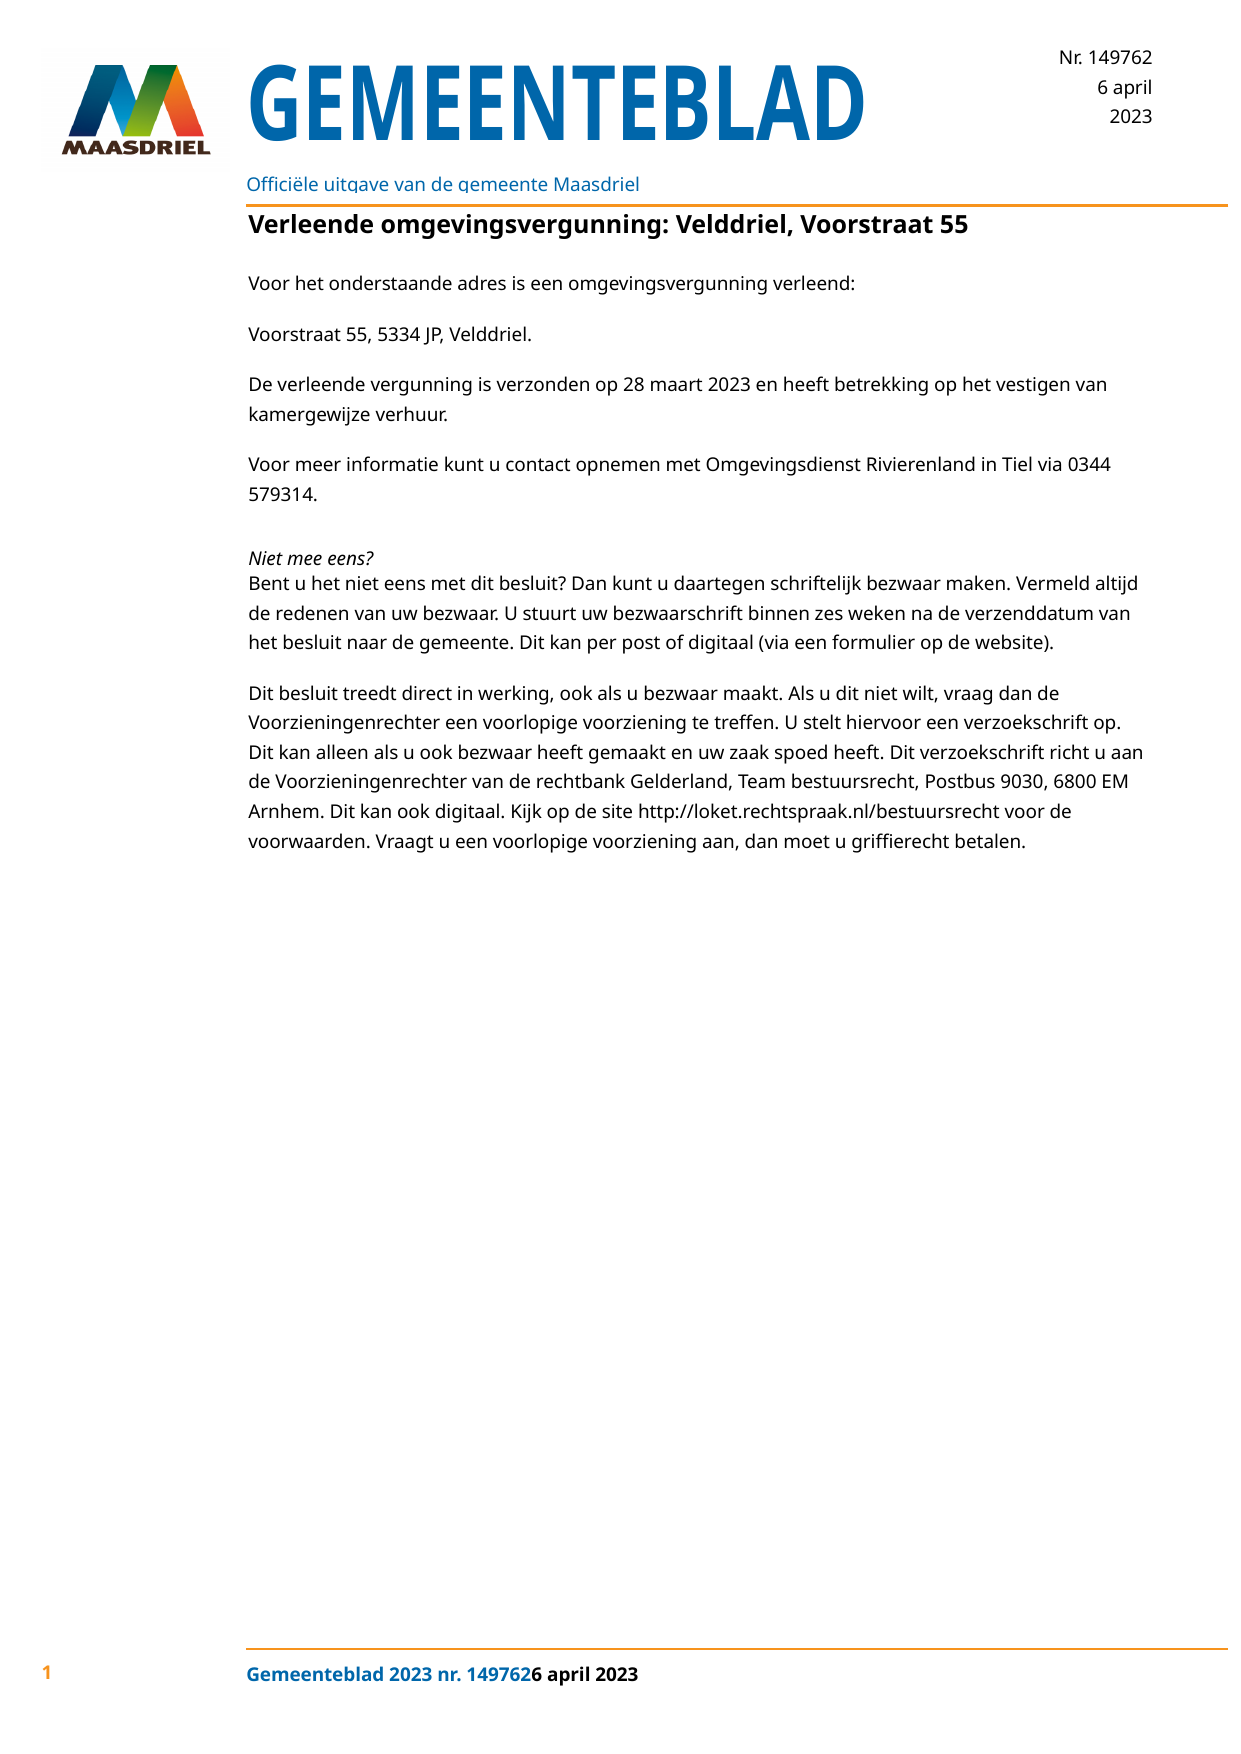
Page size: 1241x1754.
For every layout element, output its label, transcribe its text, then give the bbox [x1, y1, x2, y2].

text Verleende omgevingsvergunning: Velddriel, Voorstraat 55 [248, 207, 1152, 241]
text Niet mee eens? [248, 545, 1152, 570]
text Voor meer informatie kunt u contact opnemen met Omgevingsdienst Rivierenland in Tiel via 0344 579314. [248, 451, 1152, 506]
picture [41, 47, 231, 172]
text Voorstraat 55, 5334 JP, Velddriel. [248, 321, 1152, 346]
text Bent u het niet eens met dit besluit? Dan kunt u daartegen schriftelijk bezwaar maken. Vermeld altijd de redenen van uw bezwaar. U stuurt uw bezwaarschrift binnen zes weken na de verzenddatum van het besluit naar de gemeente. Dit kan per post of digitaal (via een formulier op de website). [248, 570, 1152, 655]
text Dit besluit treedt direct in werking, ook als u bezwaar maakt. Als u dit niet wilt, vraag dan de Voorzieningenrechter een voorlopige voorziening te treffen. U stelt hiervoor een verzoekschrift op. Dit kan alleen als u ook bezwaar heeft gemaakt en uw zaak spoed heeft. Dit verzoekschrift richt u aan de Voorzieningenrechter van de rechtbank Gelderland, Team bestuursrecht, Postbus 9030, 6800 EM Arnhem. Dit kan ook digitaal. Kijk op de site http://loket.rechtspraak.nl/bestuursrecht voor de voorwaarden. Vraagt u een voorlopige voorziening aan, dan moet u griffierecht betalen. [248, 680, 1152, 854]
text De verleende vergunning is verzonden op 28 maart 2023 en heeft betrekking op het vestigen van kamergewijze verhuur. [248, 371, 1152, 426]
text Voor het onderstaande adres is een omgevingsvergunning verleend: [248, 270, 1152, 296]
